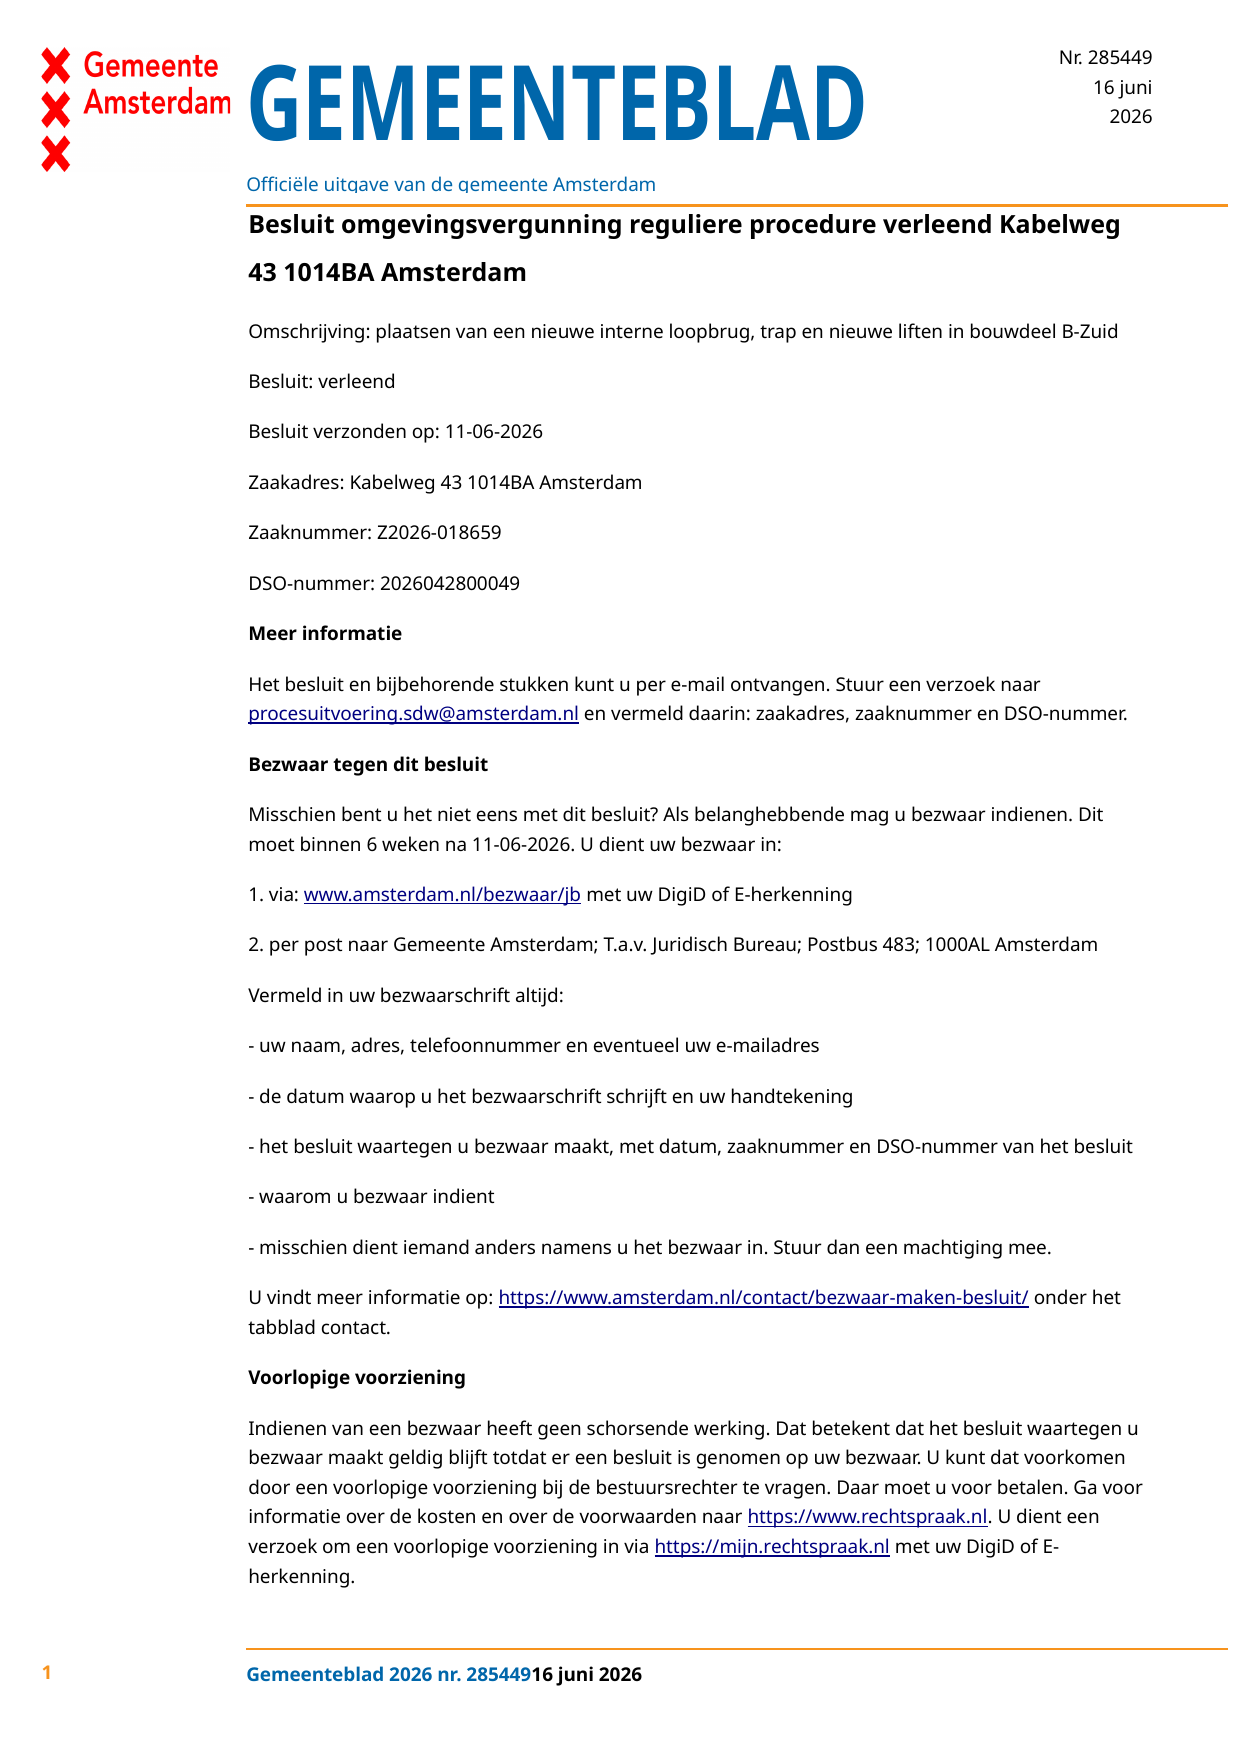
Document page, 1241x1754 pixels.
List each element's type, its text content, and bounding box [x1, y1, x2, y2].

text Besluit: verleend [248, 368, 1152, 394]
text Voorlopige voorziening [248, 1364, 1152, 1390]
text Zaakadres: Kabelweg 43 1014BA Amsterdam [248, 469, 1152, 495]
text 2. per post naar Gemeente Amsterdam; T.a.v. Juridisch Bureau; Postbus 483; 1000AL Amsterdam [248, 932, 1152, 957]
text Besluit omgevingsvergunning reguliere procedure verleend Kabelweg 43 1014BA Amsterdam [248, 207, 1152, 288]
text Zaaknummer: Z2026-018659 [248, 519, 1152, 545]
text Omschrijving: plaatsen van een nieuwe interne loopbrug, trap en nieuwe liften in bouwdeel B-Zuid [248, 318, 1152, 344]
text DSO-nummer: 2026042800049 [248, 570, 1152, 596]
text Vermeld in uw bezwaarschrift altijd: [248, 982, 1152, 1008]
text - het besluit waartegen u bezwaar maakt, met datum, zaaknummer en DSO-nummer van het besluit [248, 1133, 1152, 1159]
text - waarom u bezwaar indient [248, 1184, 1152, 1209]
text 1. via: www.amsterdam.nl/bezwaar/jb met uw DigiD of E-herkenning [248, 881, 1152, 907]
text - de datum waarop u het bezwaarschrift schrijft en uw handtekening [248, 1083, 1152, 1109]
text Het besluit en bijbehorende stukken kunt u per e-mail ontvangen. Stuur een verzoek naar procesuitvoering.sdw@amsterdam.nl en vermeld daarin: zaakadres, zaaknummer en DSO-nummer. [248, 671, 1152, 726]
picture [41, 47, 231, 172]
text U vindt meer informatie op: https://www.amsterdam.nl/contact/bezwaar-maken-besluit/ onder het tabblad contact. [248, 1284, 1152, 1340]
text Indienen van een bezwaar heeft geen schorsende werking. Dat betekent dat het besluit waartegen u bezwaar maakt geldig blijft totdat er een besluit is genomen op uw bezwaar. U kunt dat voorkomen door een voorlopige voorziening bij de bestuursrechter te vragen. Daar moet u voor betalen. Ga voor informatie over de kosten en over de voorwaarden naar https://www.rechtspraak.nl. U dient een verzoek om een voorlopige voorziening in via https://mijn.rechtspraak.nl met uw DigiD of E-herkenning. [248, 1415, 1152, 1589]
text Bezwaar tegen dit besluit [248, 751, 1152, 777]
text Besluit verzonden op: 11-06-2026 [248, 419, 1152, 444]
text - misschien dient iemand anders namens u het bezwaar in. Stuur dan een machtiging mee. [248, 1234, 1152, 1260]
text Misschien bent u het niet eens met dit besluit? Als belanghebbende mag u bezwaar indienen. Dit moet binnen 6 weken na 11-06-2026. U dient uw bezwaar in: [248, 801, 1152, 857]
text Meer informatie [248, 620, 1152, 646]
text - uw naam, adres, telefoonnummer en eventueel uw e-mailadres [248, 1032, 1152, 1058]
